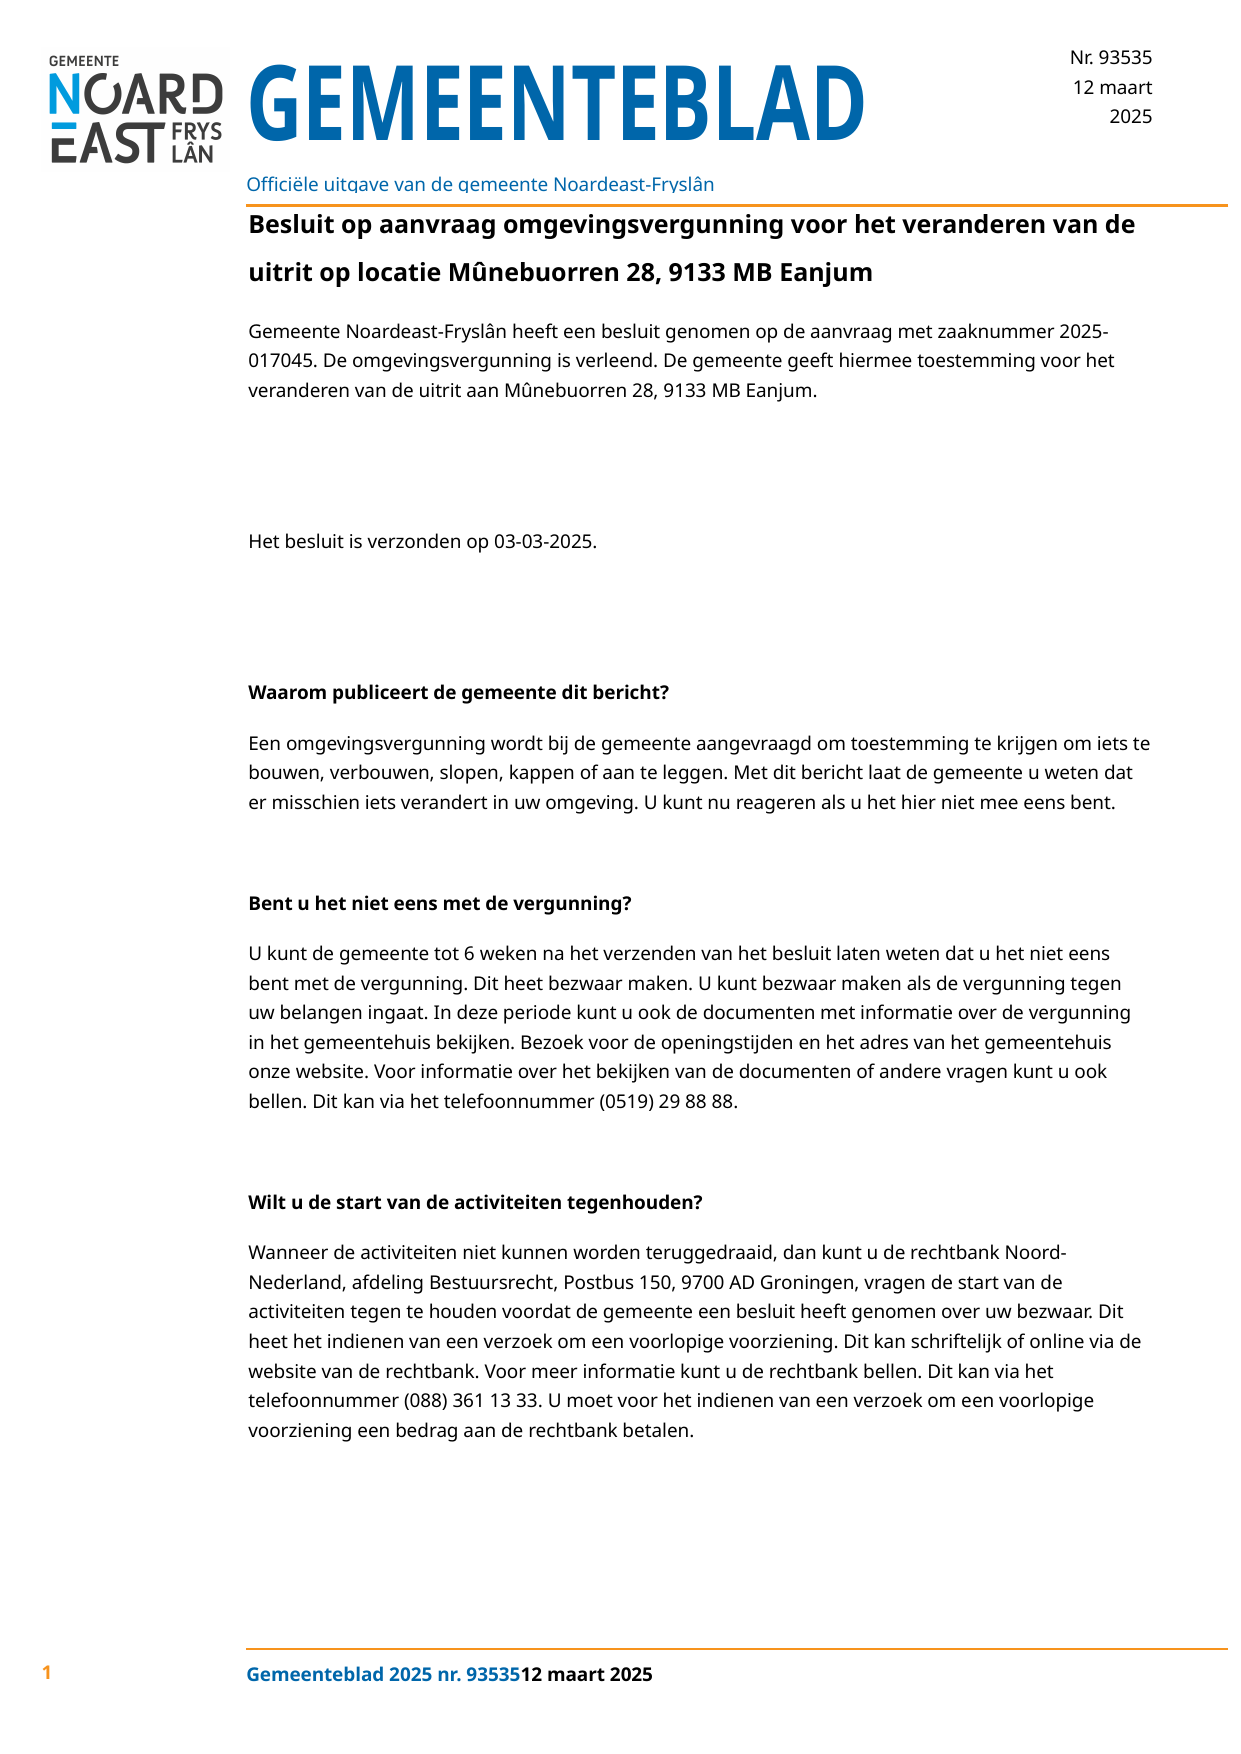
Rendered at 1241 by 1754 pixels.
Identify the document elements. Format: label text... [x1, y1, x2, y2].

text Een omgevingsvergunning wordt bij de gemeente aangevraagd om toestemming te krijgen om iets te bouwen, verbouwen, slopen, kappen of aan te leggen. Met dit bericht laat de gemeente u weten dat er misschien iets verandert in uw omgeving. U kunt nu reageren als u het hier niet mee eens bent. [248, 730, 1152, 815]
text U kunt de gemeente tot 6 weken na het verzenden van het besluit laten weten dat u het niet eens bent met de vergunning. Dit heet bezwaar maken. U kunt bezwaar maken als de vergunning tegen uw belangen ingaat. In deze periode kunt u ook de documenten met informatie over de vergunning in het gemeentehuis bekijken. Bezoek voor de openingstijden en het adres van het gemeentehuis onze website. Voor informatie over het bekijken van de documenten of andere vragen kunt u ook bellen. Dit kan via het telefoonnummer (0519) 29 88 88. [248, 940, 1152, 1114]
text Gemeente Noardeast-Fryslân heeft een besluit genomen op de aanvraag met zaaknummer 2025-017045. De omgevingsvergunning is verleend. De gemeente geeft hiermee toestemming voor het veranderen van de uitrit aan Mûnebuorren 28, 9133 MB Eanjum. [248, 318, 1152, 403]
text Wanneer de activiteiten niet kunnen worden teruggedraaid, dan kunt u de rechtbank Noord-Nederland, afdeling Bestuursrecht, Postbus 150, 9700 AD Groningen, vragen de start van de activiteiten tegen te houden voordat de gemeente een besluit heeft genomen over uw bezwaar. Dit heet het indienen van een verzoek om een voorlopige voorziening. Dit kan schriftelijk of online via de website van de rechtbank. Voor meer informatie kunt u de rechtbank bellen. Dit kan via het telefoonnummer (088) 361 13 33. U moet voor het indienen van een verzoek om een voorlopige voorziening een bedrag aan de rechtbank betalen. [248, 1239, 1152, 1443]
text Waarom publiceert de gemeente dit bericht? [248, 679, 1152, 705]
text Bent u het niet eens met de vergunning? [248, 890, 1152, 916]
picture [41, 47, 231, 172]
text Wilt u de start van de activiteiten tegenhouden? [248, 1189, 1152, 1215]
text Het besluit is verzonden op 03-03-2025. [248, 528, 1152, 554]
text Besluit op aanvraag omgevingsvergunning voor het veranderen van de uitrit op locatie Mûnebuorren 28, 9133 MB Eanjum [248, 207, 1152, 288]
